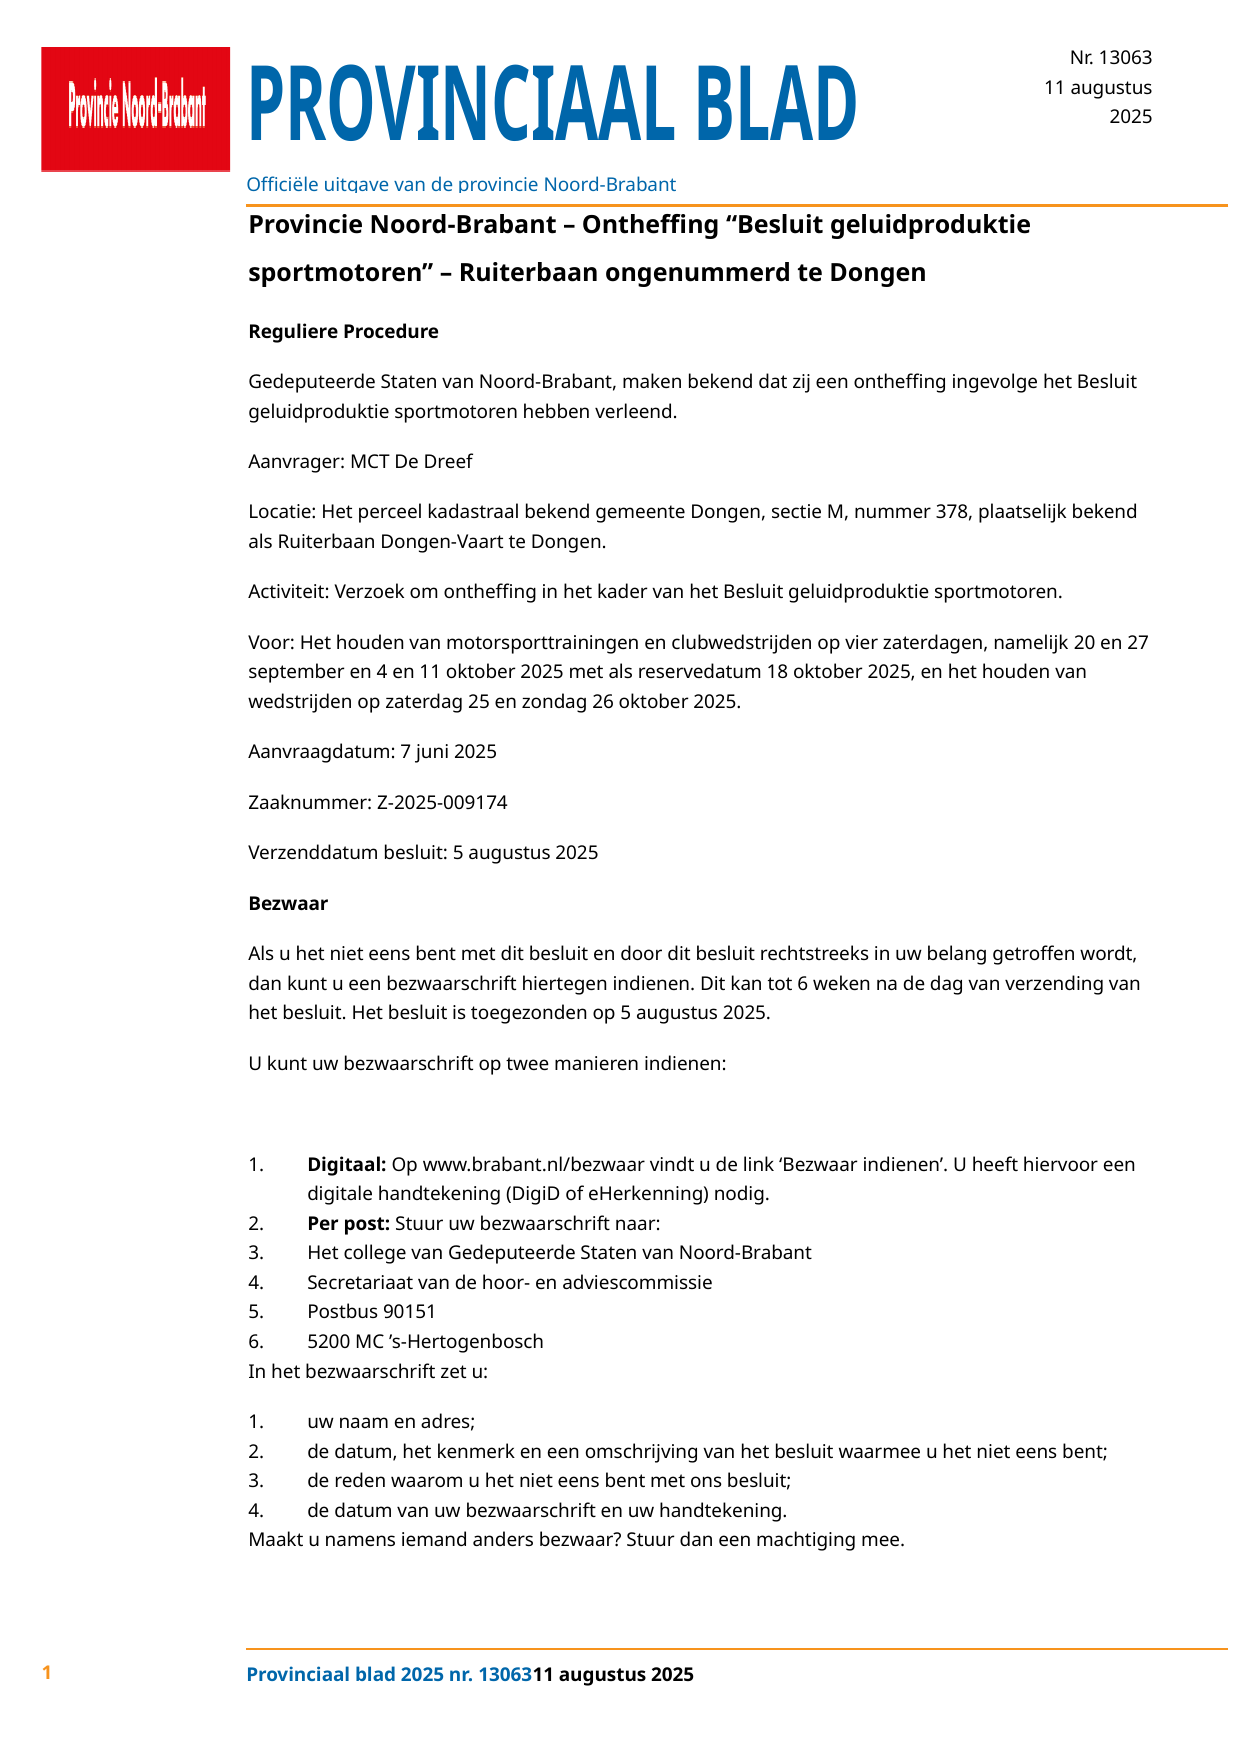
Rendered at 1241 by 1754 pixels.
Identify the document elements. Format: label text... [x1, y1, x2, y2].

text Als u het niet eens bent met dit besluit en door dit besluit rechtstreeks in uw belang getroffen wordt, dan kunt u een bezwaarschrift hiertegen indienen. Dit kan tot 6 weken na de dag van verzending van het besluit. Het besluit is toegezonden op 5 augustus 2025. [248, 940, 1152, 1025]
text Gedeputeerde Staten van Noord-Brabant, maken bekend dat zij een ontheffing ingevolge het Besluit geluidproduktie sportmotoren hebben verleend. [248, 368, 1152, 424]
list Digitaal: Op www.brabant.nl/bezwaar vindt u de link ‘Bezwaar indienen’. U heeft hiervoor een digitale handtekening (DigiD of eHerkenning) nodig. [248, 1151, 1152, 1206]
picture [41, 47, 231, 172]
text Activiteit: Verzoek om ontheffing in het kader van het Besluit geluidproduktie sportmotoren. [248, 579, 1152, 604]
text Voor: Het houden van motorsporttrainingen en clubwedstrijden op vier zaterdagen, namelijk 20 en 27 september en 4 en 11 oktober 2025 met als reservedatum 18 oktober 2025, en het houden van wedstrijden op zaterdag 25 en zondag 26 oktober 2025. [248, 629, 1152, 714]
text Reguliere Procedure [248, 318, 1152, 344]
text Locatie: Het perceel kadastraal bekend gemeente Dongen, sectie M, nummer 378, plaatselijk bekend als Ruiterbaan Dongen-Vaart te Dongen. [248, 499, 1152, 554]
text Bezwaar [248, 890, 1152, 916]
list de datum van uw bezwaarschrift en uw handtekening. [248, 1497, 1152, 1523]
text Zaaknummer: Z-2025-009174 [248, 789, 1152, 815]
list de reden waarom u het niet eens bent met ons besluit; [248, 1467, 1152, 1493]
text U kunt uw bezwaarschrift op twee manieren indienen: [248, 1050, 1152, 1076]
text Aanvrager: MCT De Dreef [248, 448, 1152, 474]
text Provincie Noord-Brabant – Ontheffing “Besluit geluidproduktie sportmotoren” – Ruiterbaan ongenummerd te Dongen [248, 207, 1152, 288]
list Het college van Gedeputeerde Staten van Noord-Brabant [248, 1239, 1152, 1265]
list uw naam en adres; [248, 1408, 1152, 1434]
list Postbus 90151 [248, 1299, 1152, 1324]
text Aanvraagdatum: 7 juni 2025 [248, 739, 1152, 764]
list Secretariaat van de hoor- en adviescommissie [248, 1269, 1152, 1295]
list de datum, het kenmerk en een omschrijving van het besluit waarmee u het niet eens bent; [248, 1438, 1152, 1464]
list Per post: Stuur uw bezwaarschrift naar: [248, 1210, 1152, 1236]
list 5200 MC ’s-Hertogenbosch [248, 1328, 1152, 1354]
text Verzenddatum besluit: 5 augustus 2025 [248, 839, 1152, 865]
text Maakt u namens iemand anders bezwaar? Stuur dan een machtiging mee. [248, 1527, 1152, 1552]
text In het bezwaarschrift zet u: [248, 1358, 1152, 1384]
